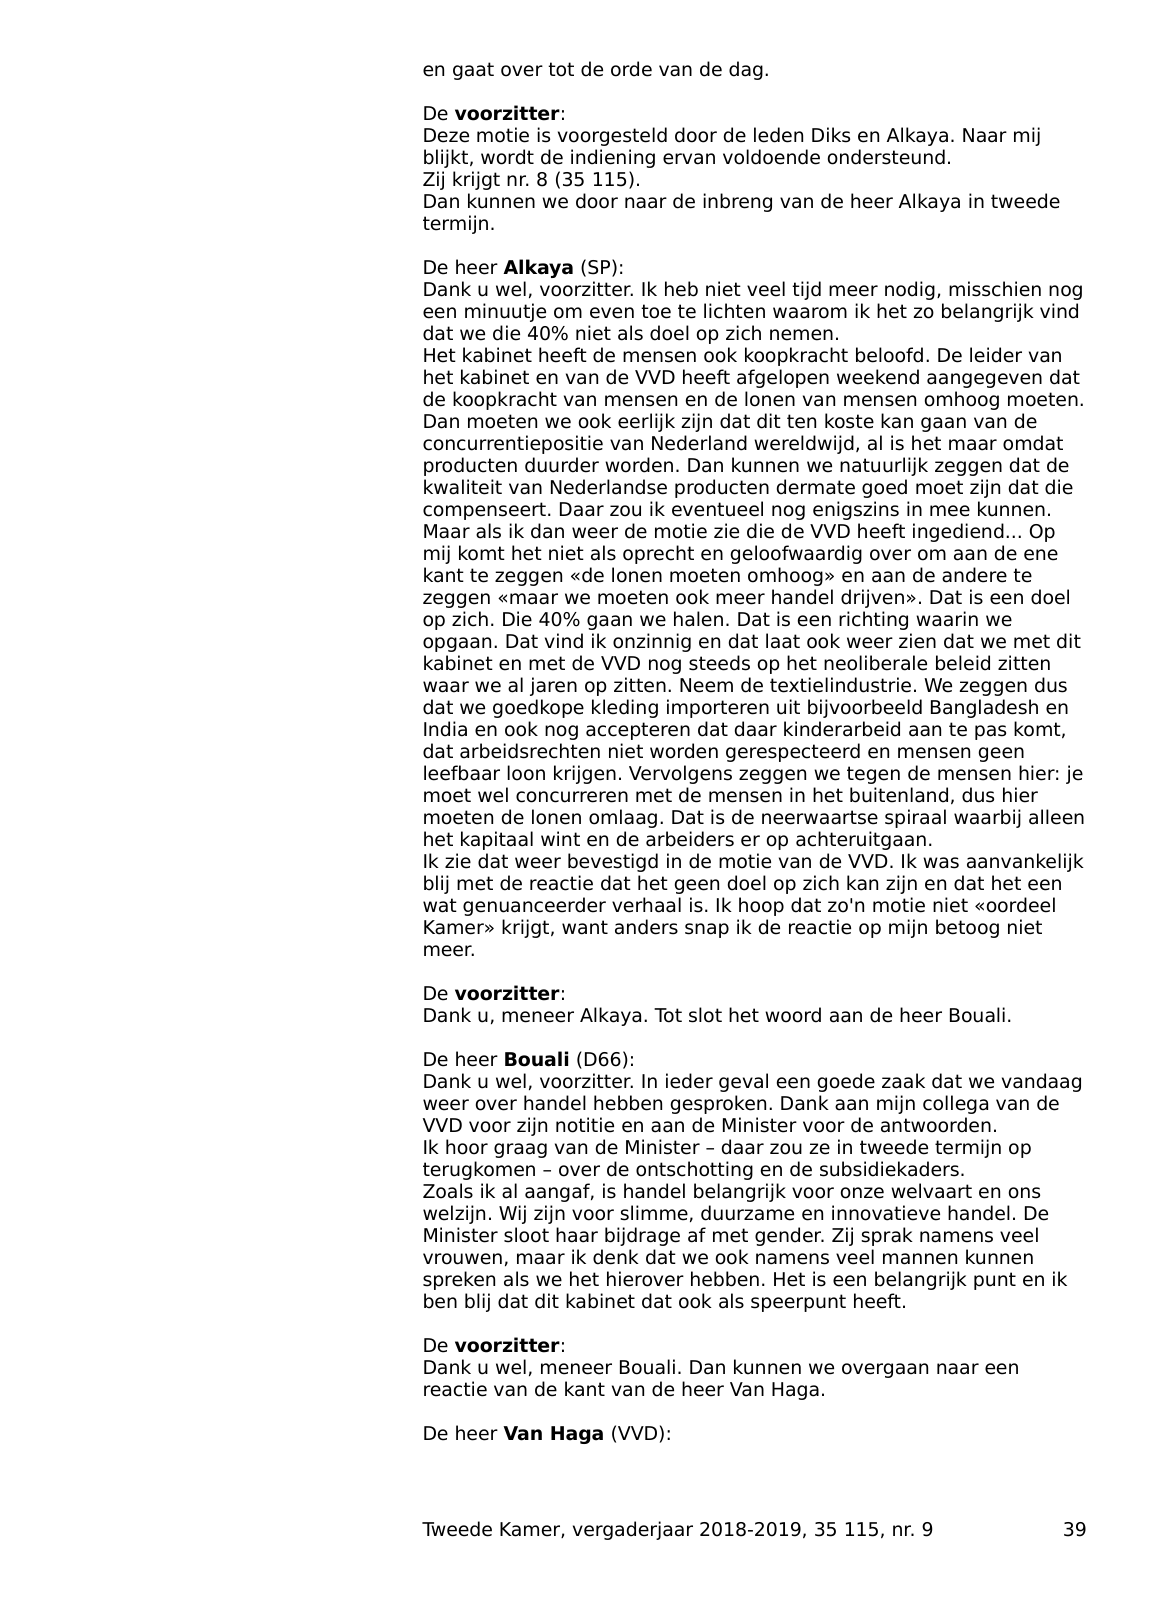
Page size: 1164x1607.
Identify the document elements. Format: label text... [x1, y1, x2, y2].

text De voorzitter: [422, 1335, 1087, 1357]
text Dank u, meneer Alkaya. Tot slot het woord aan de heer Bouali. [422, 1005, 1087, 1027]
text Ik hoor graag van de Minister – daar zou ze in tweede termijn op terugkomen – over de ontschotting en de subsidiekaders. [422, 1137, 1087, 1181]
text De heer Alkaya (SP): [422, 257, 1087, 279]
text Zij krijgt nr. 8 (35 115). [422, 169, 1087, 191]
text Zoals ik al aangaf, is handel belangrijk voor onze welvaart en ons welzijn. Wij zijn voor slimme, duurzame en innovatieve handel. De Minister sloot haar bijdrage af met gender. Zij sprak namens veel vrouwen, maar ik denk dat we ook namens veel mannen kunnen spreken als we het hierover hebben. Het is een belangrijk punt en ik ben blij dat dit kabinet dat ook als speerpunt heeft. [422, 1181, 1087, 1313]
text De heer Van Haga (VVD): [422, 1423, 1087, 1445]
text De voorzitter: [422, 983, 1087, 1005]
text Dank u wel, meneer Bouali. Dan kunnen we overgaan naar een reactie van de kant van de heer Van Haga. [422, 1357, 1087, 1401]
text Deze motie is voorgesteld door de leden Diks en Alkaya. Naar mij blijkt, wordt de indiening ervan voldoende ondersteund. [422, 125, 1087, 169]
text Het kabinet heeft de mensen ook koopkracht beloofd. De leider van het kabinet en van de VVD heeft afgelopen weekend aangegeven dat de koopkracht van mensen en de lonen van mensen omhoog moeten. Dan moeten we ook eerlijk zijn dat dit ten koste kan gaan van de concurrentiepositie van Nederland wereldwijd, al is het maar omdat producten duurder worden. Dan kunnen we natuurlijk zeggen dat de kwaliteit van Nederlandse producten dermate goed moet zijn dat die compenseert. Daar zou ik eventueel nog enigszins in mee kunnen. Maar als ik dan weer de motie zie die de VVD heeft ingediend... Op mij komt het niet als oprecht en geloofwaardig over om aan de ene kant te zeggen «de lonen moeten omhoog» en aan de andere te zeggen «maar we moeten ook meer handel drijven». Dat is een doel op zich. Die 40% gaan we halen. Dat is een richting waarin we opgaan. Dat vind ik onzinnig en dat laat ook weer zien dat we met dit kabinet en met de VVD nog steeds op het neoliberale beleid zitten waar we al jaren op zitten. Neem de textielindustrie. We zeggen dus dat we goedkope kleding importeren uit bijvoorbeeld Bangladesh en India en ook nog accepteren dat daar kinderarbeid aan te pas komt, dat arbeidsrechten niet worden gerespecteerd en mensen geen leefbaar loon krijgen. Vervolgens zeggen we tegen de mensen hier: je moet wel concurreren met de mensen in het buitenland, dus hier moeten de lonen omlaag. Dat is de neerwaartse spiraal waarbij alleen het kapitaal wint en de arbeiders er op achteruitgaan. [422, 345, 1087, 851]
text Dank u wel, voorzitter. Ik heb niet veel tijd meer nodig, misschien nog een minuutje om even toe te lichten waarom ik het zo belangrijk vind dat we die 40% niet als doel op zich nemen. [422, 279, 1087, 345]
text en gaat over tot de orde van de dag. [422, 59, 1087, 81]
text Dan kunnen we door naar de inbreng van de heer Alkaya in tweede termijn. [422, 191, 1087, 235]
text Ik zie dat weer bevestigd in de motie van de VVD. Ik was aanvankelijk blij met de reactie dat het geen doel op zich kan zijn en dat het een wat genuanceerder verhaal is. Ik hoop dat zo'n motie niet «oordeel Kamer» krijgt, want anders snap ik de reactie op mijn betoog niet meer. [422, 851, 1087, 961]
text De heer Bouali (D66): [422, 1049, 1087, 1071]
text De voorzitter: [422, 103, 1087, 125]
text Dank u wel, voorzitter. In ieder geval een goede zaak dat we vandaag weer over handel hebben gesproken. Dank aan mijn collega van de VVD voor zijn notitie en aan de Minister voor de antwoorden. [422, 1071, 1087, 1137]
